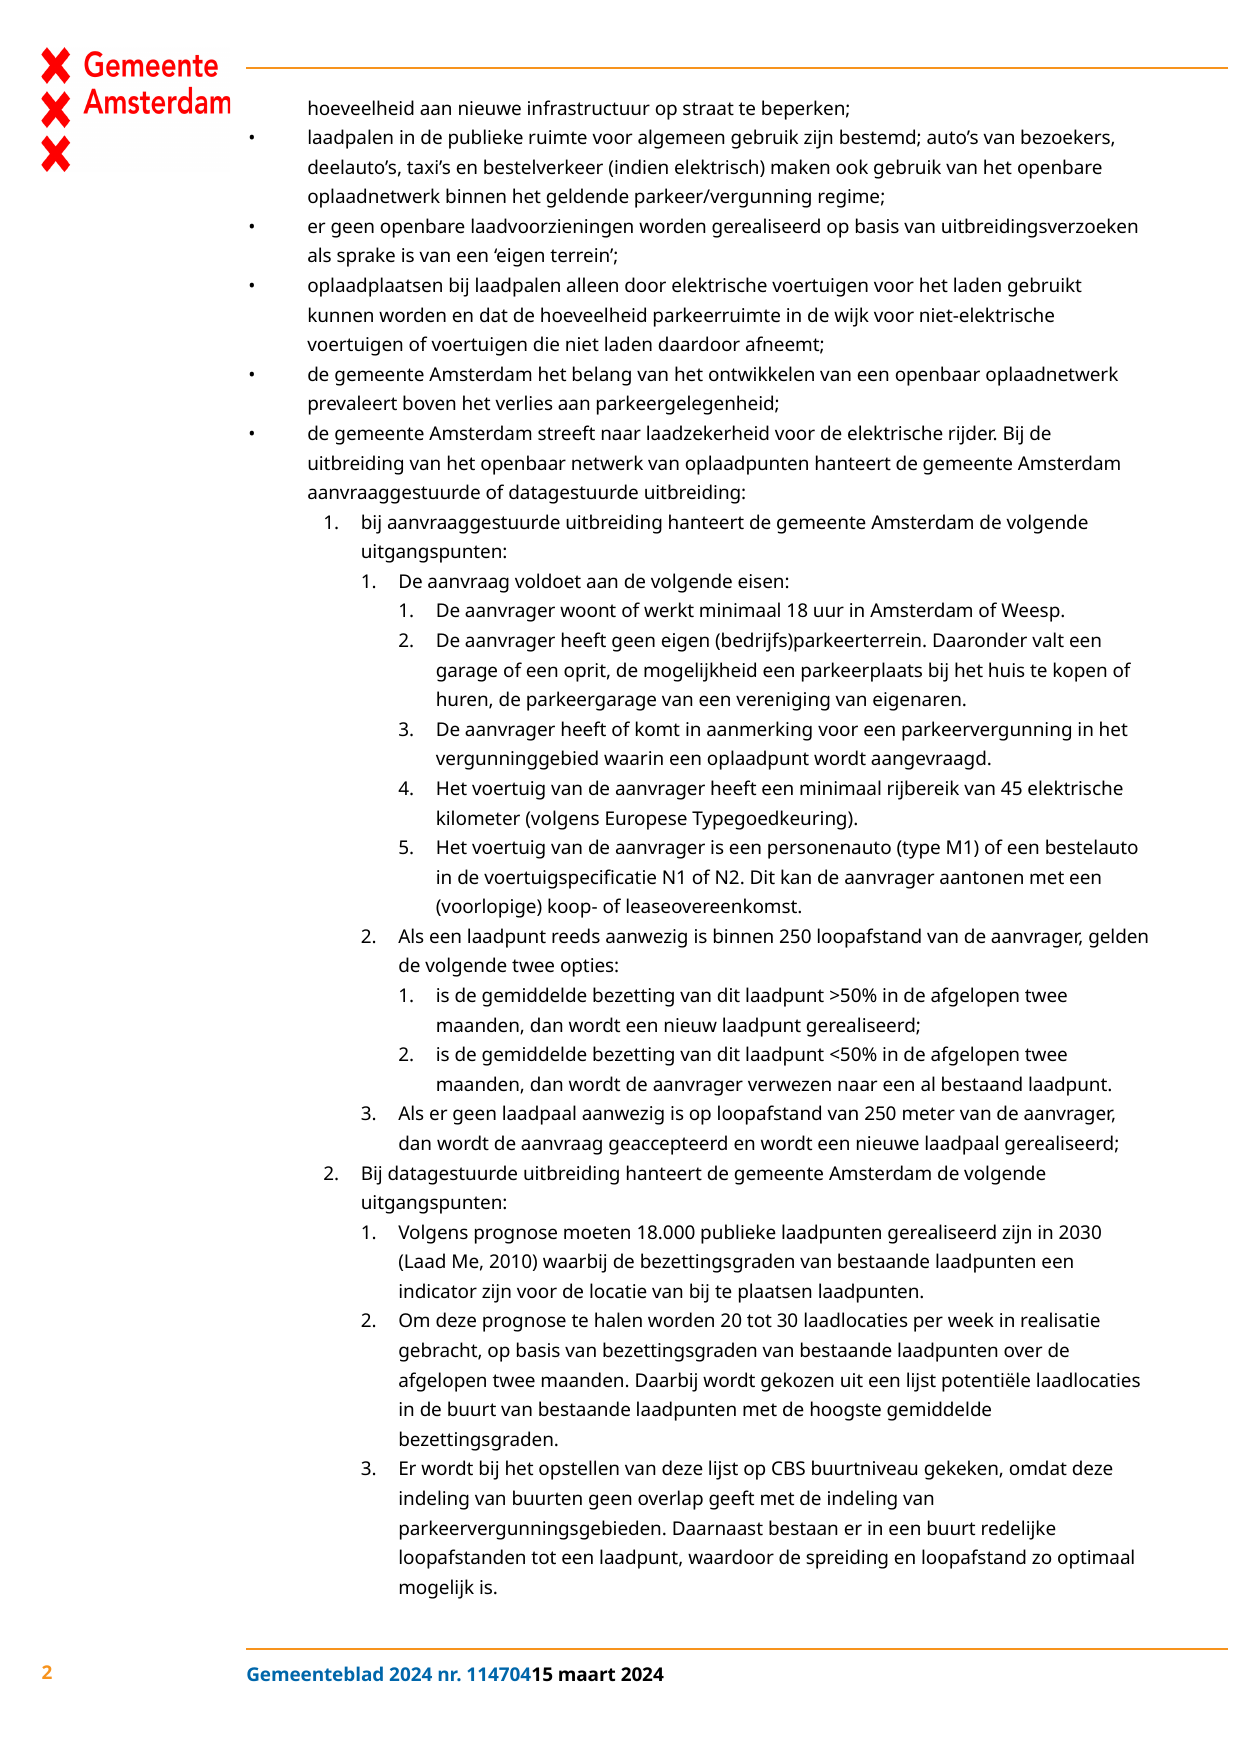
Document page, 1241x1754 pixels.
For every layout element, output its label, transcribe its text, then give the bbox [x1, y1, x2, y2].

list De aanvrager heeft of komt in aanmerking voor een parkeervergunning in het vergunninggebied waarin een oplaadpunt wordt aangevraagd. [398, 716, 1152, 771]
list Volgens prognose moeten 18.000 publieke laadpunten gerealiseerd zijn in 2030 (Laad Me, 2010) waarbij de bezettingsgraden van bestaande laadpunten een indicator zijn voor de locatie van bij te plaatsen laadpunten. [361, 1219, 1152, 1304]
list Het voertuig van de aanvrager heeft een minimaal rijbereik van 45 elektrische kilometer (volgens Europese Typegoedkeuring). [398, 775, 1152, 831]
list Bij datagestuurde uitbreiding hanteert de gemeente Amsterdam de volgende uitgangspunten: [323, 1160, 1152, 1215]
list De aanvrager woont of werkt minimaal 18 uur in Amsterdam of Weesp. [398, 598, 1152, 623]
list Het voertuig van de aanvrager is een personenauto (type M1) of een bestelauto in de voertuigspecificatie N1 of N2. Dit kan de aanvrager aantonen met een (voorlopige) koop- of leaseovereenkomst. [398, 834, 1152, 919]
picture [41, 47, 231, 172]
list De aanvraag voldoet aan de volgende eisen: [361, 568, 1152, 594]
list De aanvrager heeft geen eigen (bedrijfs)parkeerterrein. Daaronder valt een garage of een oprit, de mogelijkheid een parkeerplaats bij het huis te kopen of huren, de parkeergarage van een vereniging van eigenaren. [398, 627, 1152, 712]
list Er wordt bij het opstellen van deze lijst op CBS buurtniveau gekeken, omdat deze indeling van buurten geen overlap geeft met de indeling van parkeervergunningsgebieden. Daarnaast bestaan er in een buurt redelijke loopafstanden tot een laadpunt, waardoor de spreiding en loopafstand zo optimaal mogelijk is. [361, 1456, 1152, 1600]
list hoeveelheid aan nieuwe infrastructuur op straat te beperken; [248, 95, 1152, 121]
list is de gemiddelde bezetting van dit laadpunt <50% in de afgelopen twee maanden, dan wordt de aanvrager verwezen naar een al bestaand laadpunt. [398, 1041, 1152, 1097]
list is de gemiddelde bezetting van dit laadpunt >50% in de afgelopen twee maanden, dan wordt een nieuw laadpunt gerealiseerd; [398, 982, 1152, 1038]
list de gemeente Amsterdam het belang van het ontwikkelen van een openbaar oplaadnetwerk prevaleert boven het verlies aan parkeergelegenheid; [248, 361, 1152, 416]
list laadpalen in de publieke ruimte voor algemeen gebruik zijn bestemd; auto’s van bezoekers, deelauto’s, taxi’s en bestelverkeer (indien elektrisch) maken ook gebruik van het openbare oplaadnetwerk binnen het geldende parkeer/vergunning regime; [248, 124, 1152, 209]
list Om deze prognose te halen worden 20 tot 30 laadlocaties per week in realisatie gebracht, op basis van bezettingsgraden van bestaande laadpunten over de afgelopen twee maanden. Daarbij wordt gekozen uit een lijst potentiële laadlocaties in de buurt van bestaande laadpunten met de hoogste gemiddelde bezettingsgraden. [361, 1308, 1152, 1452]
list Als er geen laadpaal aanwezig is op loopafstand van 250 meter van de aanvrager, dan wordt de aanvraag geaccepteerd en wordt een nieuwe laadpaal gerealiseerd; [361, 1101, 1152, 1156]
list de gemeente Amsterdam streeft naar laadzekerheid voor de elektrische rijder. Bij de uitbreiding van het openbaar netwerk van oplaadpunten hanteert de gemeente Amsterdam aanvraaggestuurde of datagestuurde uitbreiding: [248, 420, 1152, 505]
list oplaadplaatsen bij laadpalen alleen door elektrische voertuigen voor het laden gebruikt kunnen worden en dat de hoeveelheid parkeerruimte in de wijk voor niet-elektrische voertuigen of voertuigen die niet laden daardoor afneemt; [248, 272, 1152, 357]
list bij aanvraaggestuurde uitbreiding hanteert de gemeente Amsterdam de volgende uitgangspunten: [323, 509, 1152, 564]
list Als een laadpunt reeds aanwezig is binnen 250 loopafstand van de aanvrager, gelden de volgende twee opties: [361, 923, 1152, 978]
list er geen openbare laadvoorzieningen worden gerealiseerd op basis van uitbreidingsverzoeken als sprake is van een ‘eigen terrein’; [248, 213, 1152, 268]
